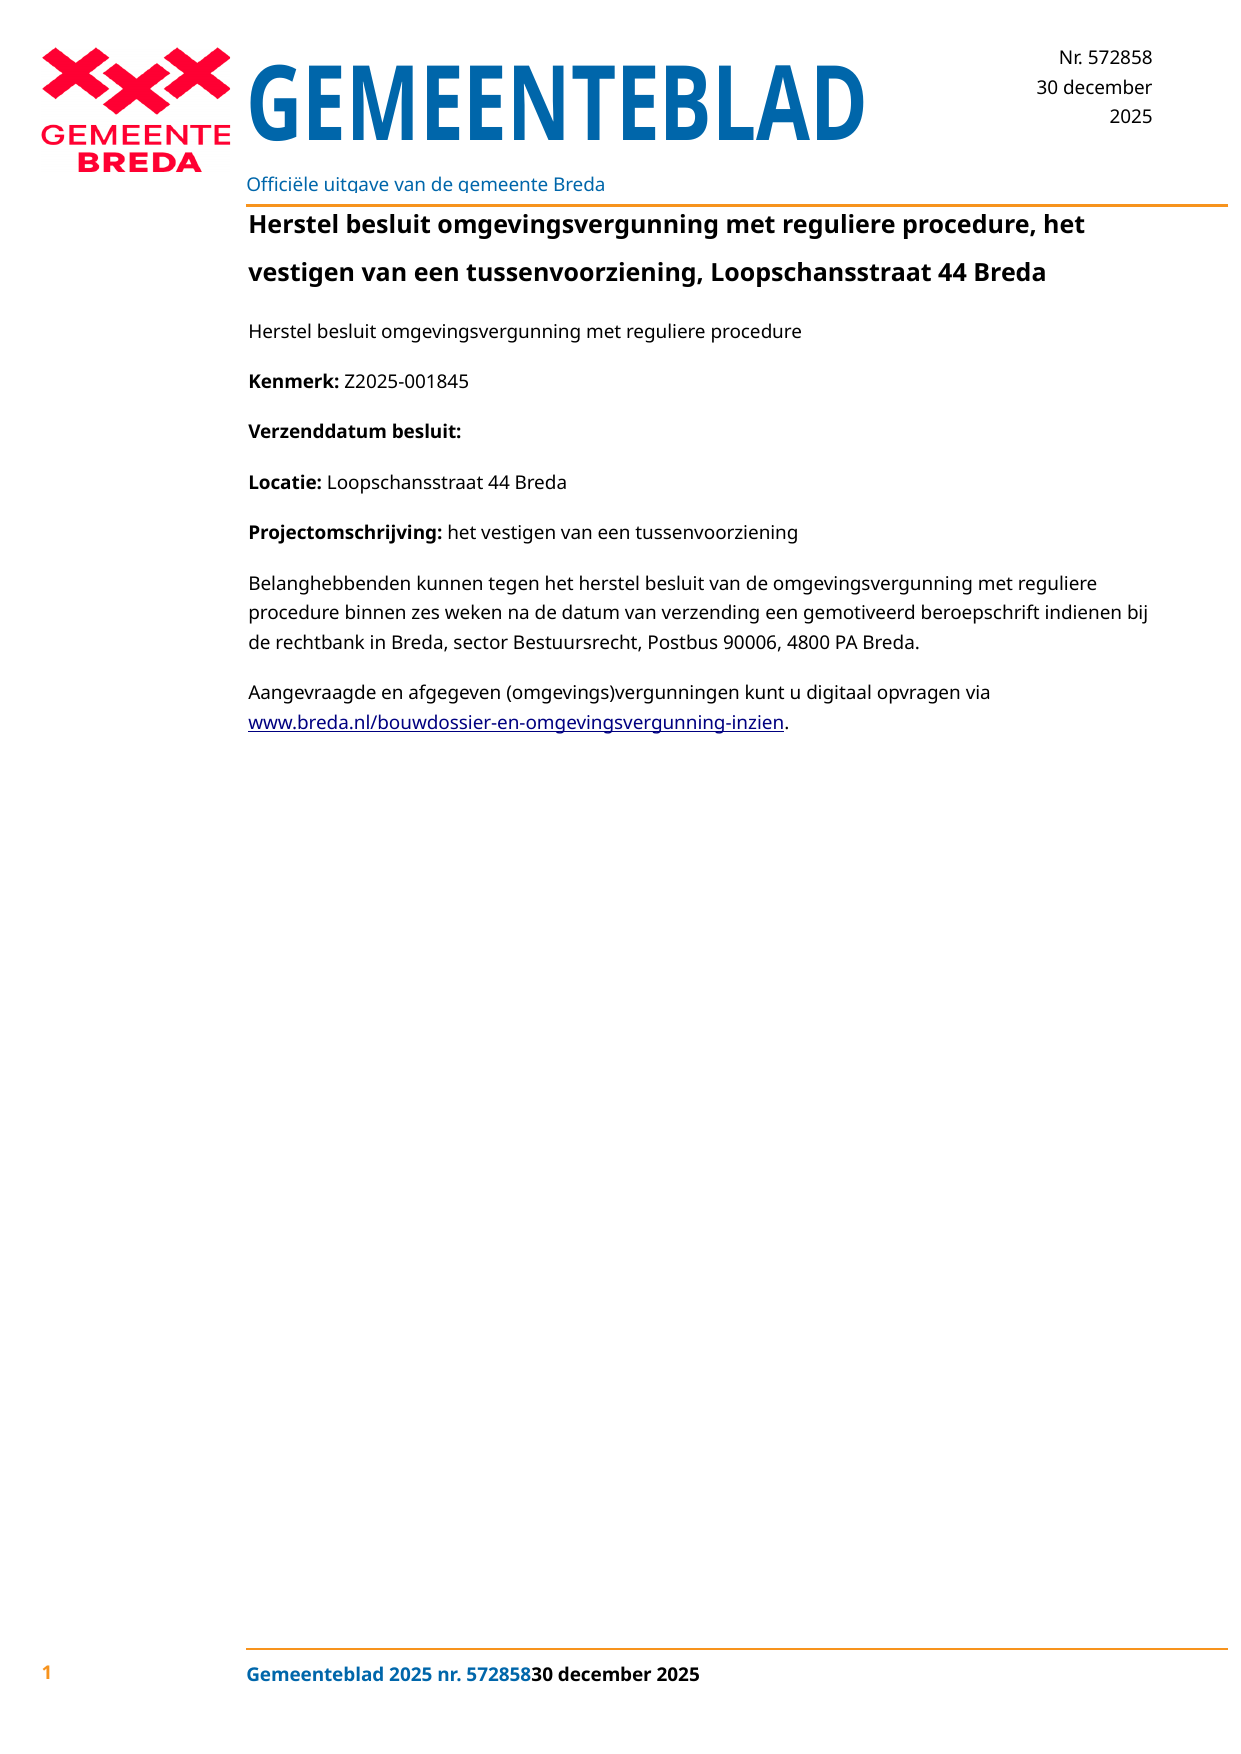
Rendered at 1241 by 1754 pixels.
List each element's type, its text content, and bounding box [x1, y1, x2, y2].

text Belanghebbenden kunnen tegen het herstel besluit van de omgevingsvergunning met reguliere procedure binnen zes weken na de datum van verzending een gemotiveerd beroepschrift indienen bij de rechtbank in Breda, sector Bestuursrecht, Postbus 90006, 4800 PA Breda. [248, 570, 1152, 655]
text Verzenddatum besluit: [248, 419, 1152, 444]
picture [41, 47, 231, 172]
text Aangevraagde en afgegeven (omgevings)vergunningen kunt u digitaal opvragen via www.breda.nl/bouwdossier-en-omgevingsvergunning-inzien. [248, 679, 1152, 735]
text Locatie: Loopschansstraat 44 Breda [248, 469, 1152, 495]
text Herstel besluit omgevingsvergunning met reguliere procedure [248, 318, 1152, 344]
text Kenmerk: Z2025-001845 [248, 368, 1152, 394]
text Projectomschrijving: het vestigen van een tussenvoorziening [248, 519, 1152, 545]
text Herstel besluit omgevingsvergunning met reguliere procedure, het vestigen van een tussenvoorziening, Loopschansstraat 44 Breda [248, 207, 1152, 288]
